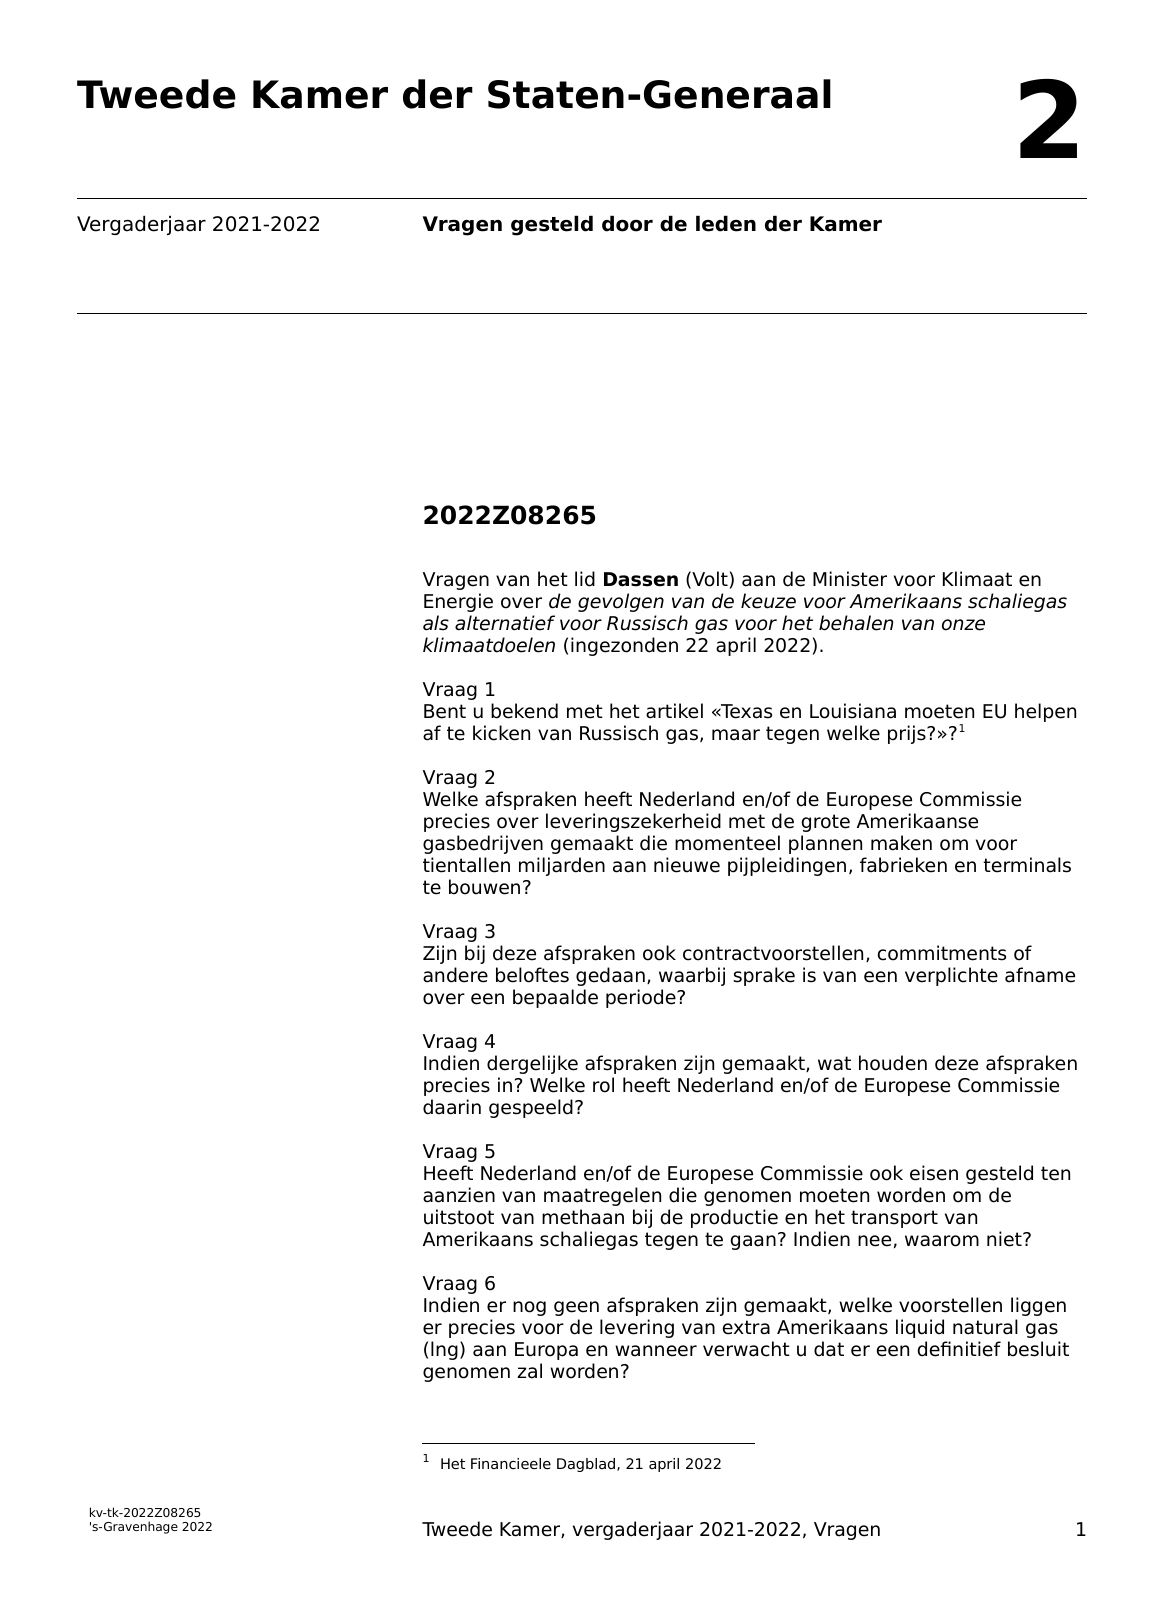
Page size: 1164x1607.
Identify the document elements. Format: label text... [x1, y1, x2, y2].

text Indien dergelijke afspraken zijn gemaakt, wat houden deze afspraken precies in? Welke rol heeft Nederland en/of de Europese Commissie daarin gespeeld? [422, 1053, 1087, 1119]
text Heeft Nederland en/of de Europese Commissie ook eisen gesteld ten aanzien van maatregelen die genomen moeten worden om de uitstoot van methaan bij de productie en het transport van Amerikaans schaliegas tegen te gaan? Indien nee, waarom niet? [422, 1163, 1087, 1251]
text Vraag 3 [422, 921, 1087, 943]
text Welke afspraken heeft Nederland en/of de Europese Commissie precies over leveringszekerheid met de grote Amerikaanse gasbedrijven gemaakt die momenteel plannen maken om voor tientallen miljarden aan nieuwe pijpleidingen, fabrieken en terminals te bouwen? [422, 789, 1087, 899]
text Indien er nog geen afspraken zijn gemaakt, welke voorstellen liggen er precies voor de levering van extra Amerikaans liquid natural gas (lng) aan Europa en wanneer verwacht u dat er een definitief besluit genomen zal worden? [422, 1295, 1087, 1383]
table_header Tweede Kamer der Staten-Generaal [77, 59, 886, 198]
text Bent u bekend met het artikel «Texas en Louisiana moeten EU helpen af te kicken van Russisch gas, maar tegen welke prijs?»? [422, 701, 1087, 745]
text Vraag 6 [422, 1273, 1087, 1295]
text Vraag 5 [422, 1141, 1087, 1163]
text Het Financieele Dagblad, 21 april 2022 [422, 1452, 1087, 1474]
text 2022Z08265 [422, 501, 1087, 531]
text Vragen van het lid Dassen (Volt) aan de Minister voor Klimaat en Energie over de gevolgen van de keuze voor Amerikaans schaliegas als alternatief voor Russisch gas voor het behalen van onze klimaatdoelen (ingezonden 22 april 2022). [422, 569, 1087, 657]
text 's-Gravenhage 2022 [88, 1520, 323, 1534]
text kv-tk-2022Z08265 [88, 1506, 323, 1520]
table_header 2 [886, 59, 1087, 198]
text Vraag 4 [422, 1031, 1087, 1053]
text Vraag 1 [422, 679, 1087, 701]
table_cell Vergaderjaar 2021-2022 [77, 199, 422, 313]
text Zijn bij deze afspraken ook contractvoorstellen, commitments of andere beloftes gedaan, waarbij sprake is van een verplichte afname over een bepaalde periode? [422, 943, 1087, 1009]
table_cell Vragen gesteld door de leden der Kamer [422, 199, 1087, 313]
text Vraag 2 [422, 767, 1087, 789]
